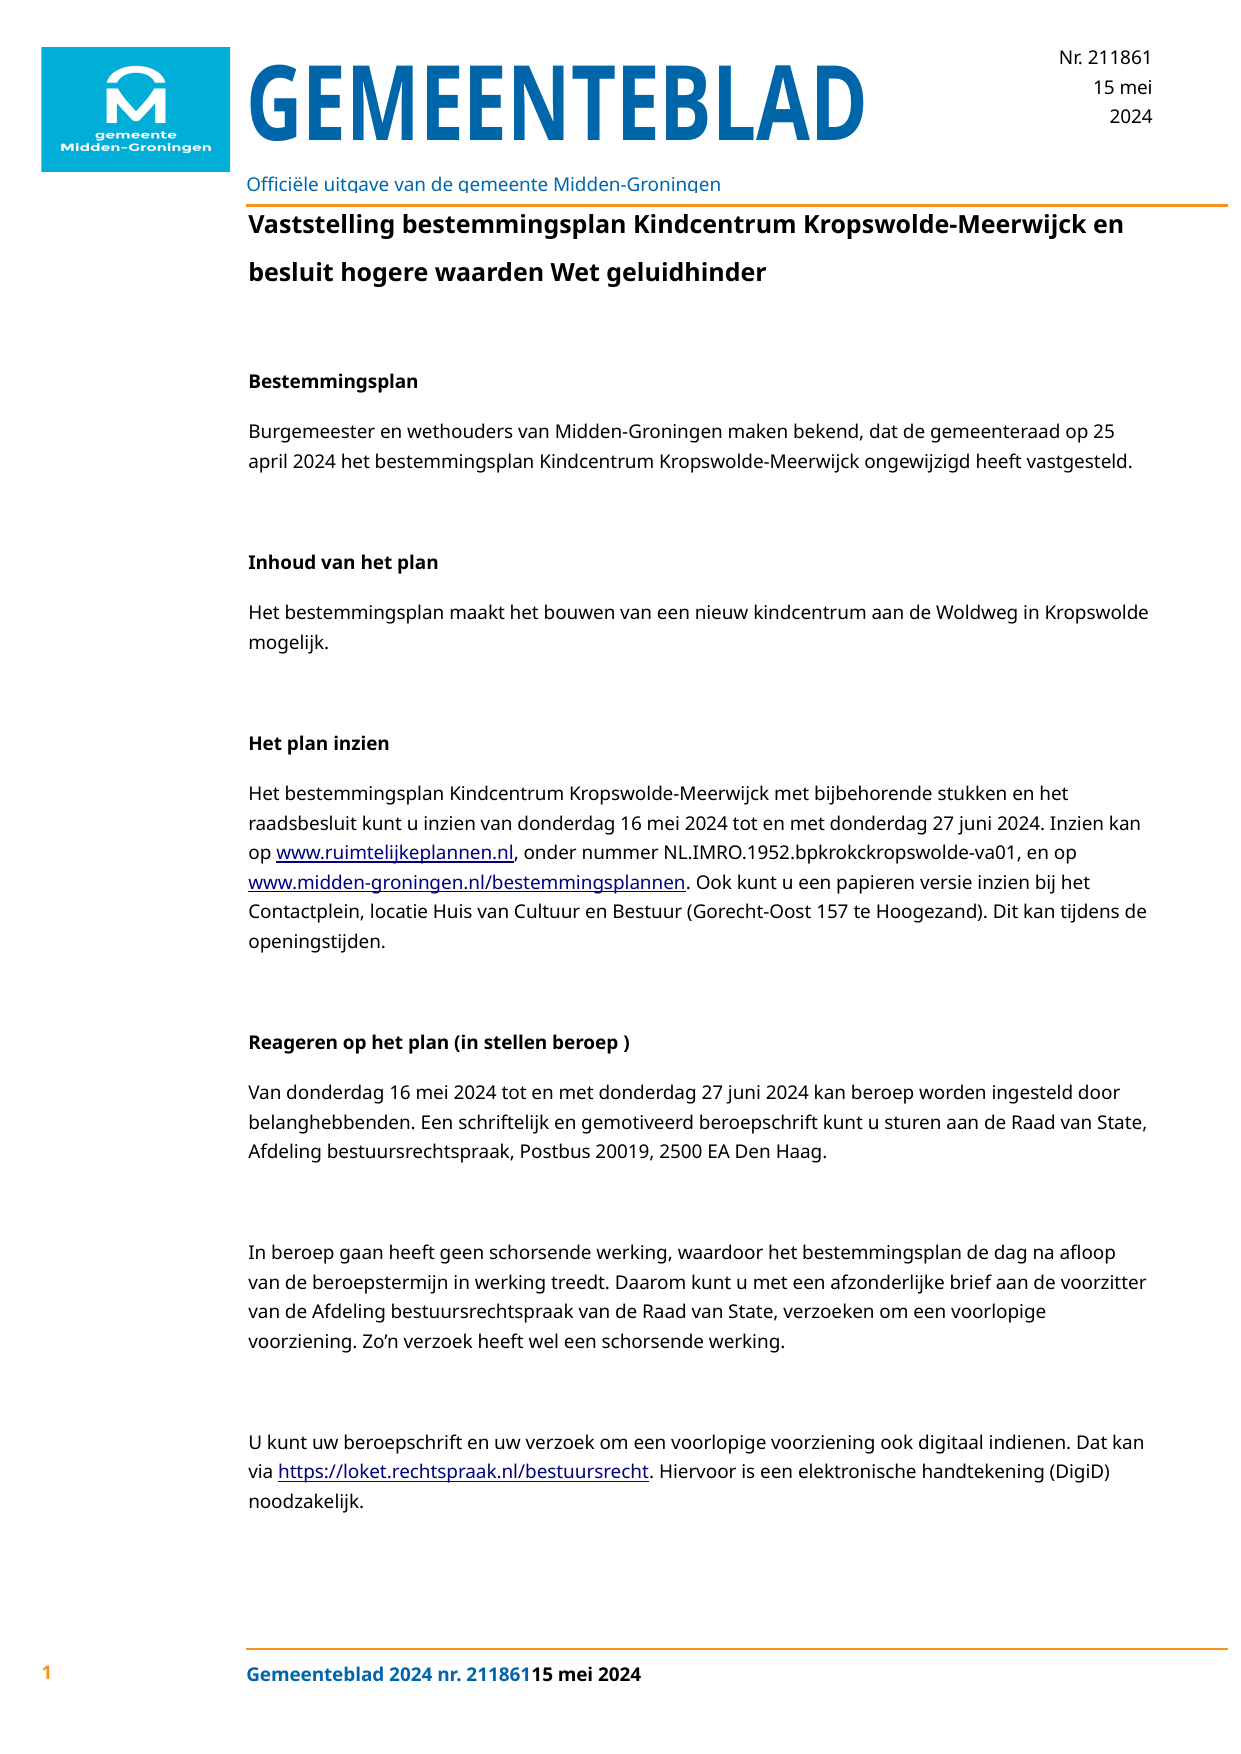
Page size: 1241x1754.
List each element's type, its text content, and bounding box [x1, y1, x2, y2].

text Het bestemmingsplan Kindcentrum Kropswolde-Meerwijck met bijbehorende stukken en het raadsbesluit kunt u inzien van donderdag 16 mei 2024 tot en met donderdag 27 juni 2024. Inzien kan op www.ruimtelijkeplannen.nl, onder nummer NL.IMRO.1952.bpkrokckropswolde-va01, en op www.midden-groningen.nl/bestemmingsplannen. Ook kunt u een papieren versie inzien bij het Contactplein, locatie Huis van Cultuur en Bestuur (Gorecht-Oost 157 te Hoogezand). Dit kan tijdens de openingstijden. [248, 780, 1152, 954]
text Het plan inzien [248, 730, 1152, 756]
text U kunt uw beroepschrift en uw verzoek om een voorlopige voorziening ook digitaal indienen. Dat kan via https://loket.rechtspraak.nl/bestuursrecht. Hiervoor is een elektronische handtekening (DigiD) noodzakelijk. [248, 1429, 1152, 1514]
picture [184, 146, 190, 153]
text Reageren op het plan (in stellen beroep ) [248, 1029, 1152, 1055]
picture [108, 66, 164, 82]
picture [107, 89, 165, 122]
text Vaststelling bestemmingsplan Kindcentrum Kropswolde-Meerwijck en besluit hogere waarden Wet geluidhinder [248, 207, 1152, 288]
text Burgemeester en wethouders van Midden-Groningen maken bekend, dat de gemeenteraad op 25 april 2024 het bestemmingsplan Kindcentrum Kropswolde-Meerwijck ongewijzigd heeft vastgesteld. [248, 419, 1152, 474]
text Het bestemmingsplan maakt het bouwen van een nieuw kindcentrum aan de Woldweg in Kropswolde mogelijk. [248, 599, 1152, 655]
text Inhoud van het plan [248, 549, 1152, 575]
text In beroep gaan heeft geen schorsende werking, waardoor het bestemmingsplan de dag na afloop van de beroepstermijn in werking treedt. Daarom kunt u met een afzonderlijke brief aan de voorzitter van de Afdeling bestuursrechtspraak van de Raad van State, verzoeken om een voorlopige voorziening. Zo’n verzoek heeft wel een schorsende werking. [248, 1239, 1152, 1354]
text Bestemmingsplan [248, 368, 1152, 394]
text Van donderdag 16 mei 2024 tot en met donderdag 27 juni 2024 kan beroep worden ingesteld door belanghebbenden. Een schriftelijk en gemotiveerd beroepschrift kunt u sturen aan de Raad van State, Afdeling bestuursrechtspraak, Postbus 20019, 2500 EA Den Haag. [248, 1079, 1152, 1164]
